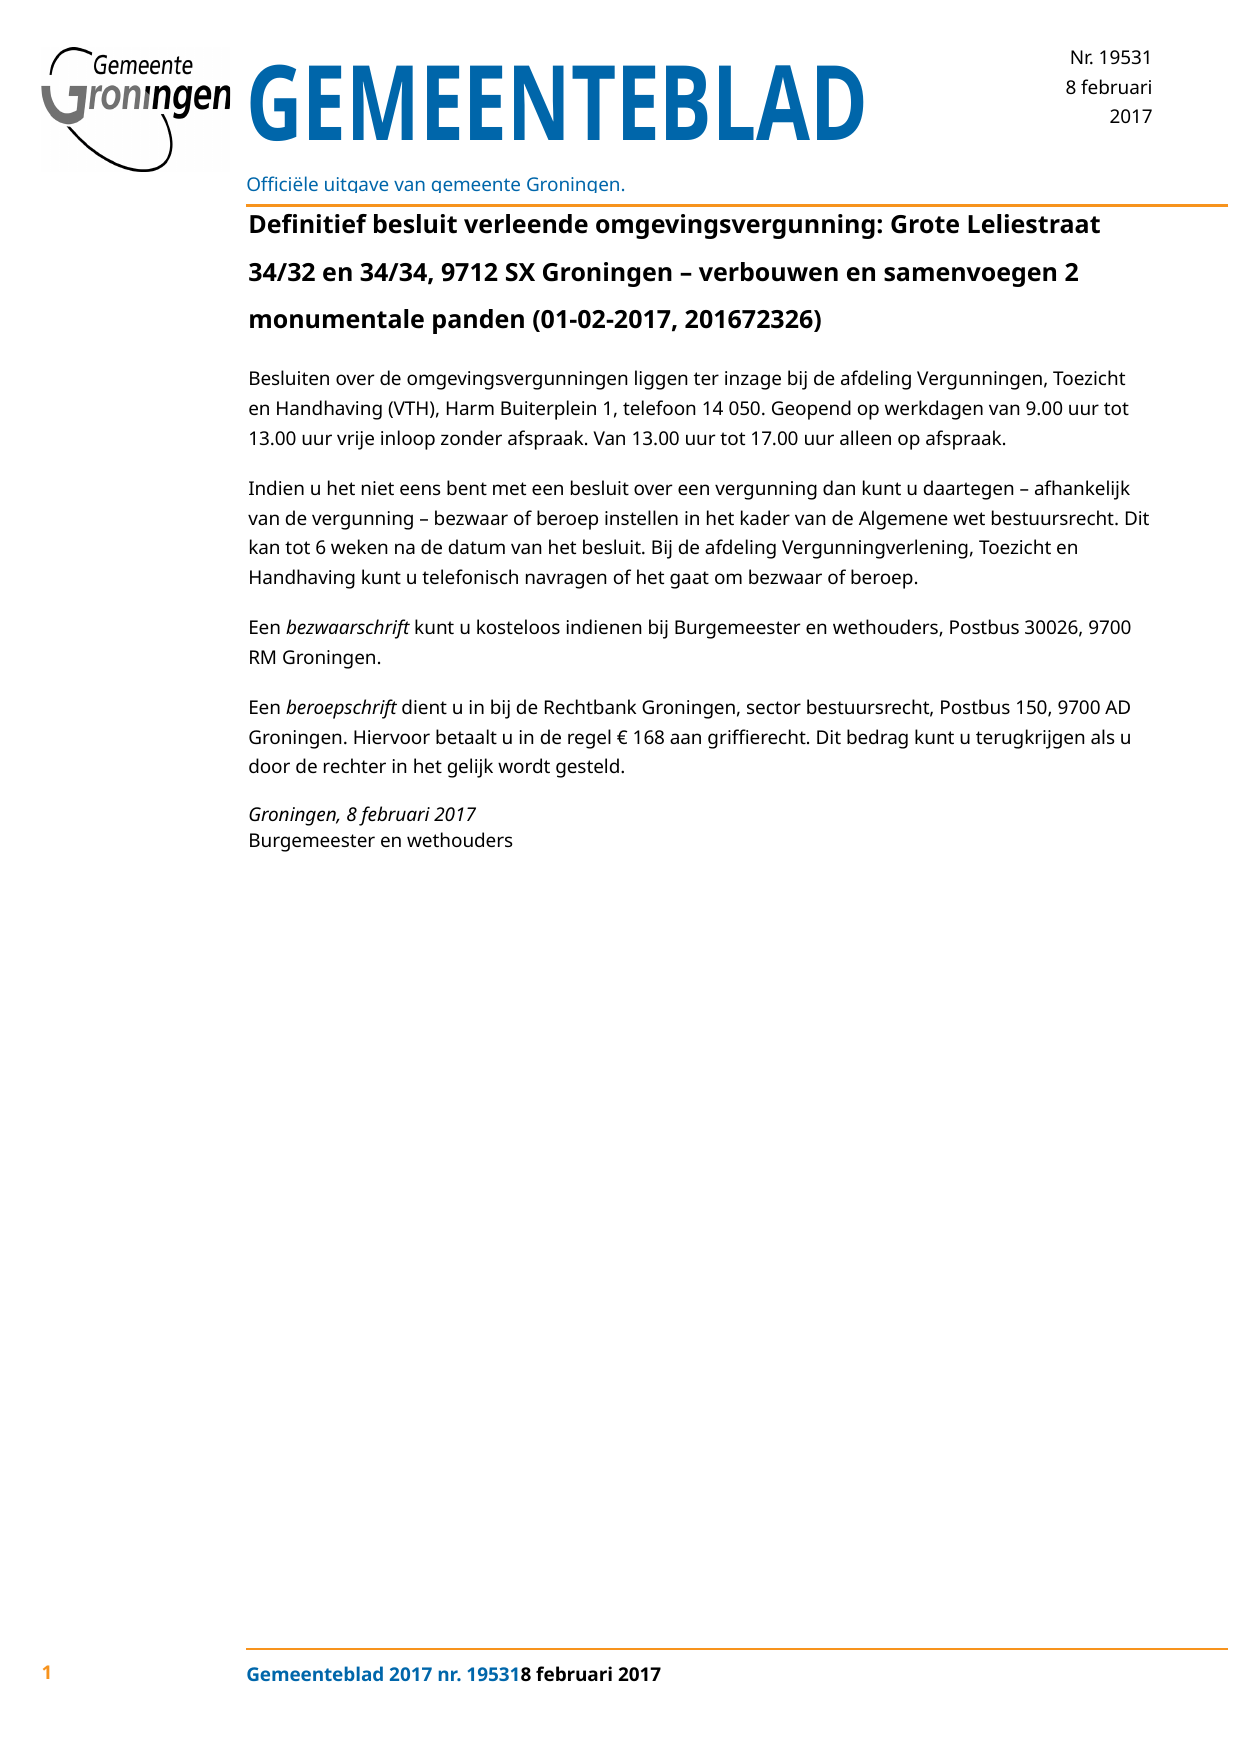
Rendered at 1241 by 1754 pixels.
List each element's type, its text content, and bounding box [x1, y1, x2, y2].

picture [41, 47, 231, 172]
text Een beroepschrift dient u in bij de Rechtbank Groningen, sector bestuursrecht, Postbus 150, 9700 AD Groningen. Hiervoor betaalt u in de regel € 168 aan griffierecht. Dit bedrag kunt u terugkrijgen als u door de rechter in het gelijk wordt gesteld. [248, 694, 1152, 779]
text Indien u het niet eens bent met een besluit over een vergunning dan kunt u daartegen – afhankelijk van de vergunning – bezwaar of beroep instellen in het kader van de Algemene wet bestuursrecht. Dit kan tot 6 weken na de datum van het besluit. Bij de afdeling Vergunningverlening, Toezicht en Handhaving kunt u telefonisch navragen of het gaat om bezwaar of beroep. [248, 475, 1152, 589]
text Definitief besluit verleende omgevingsvergunning: Grote Leliestraat 34/32 en 34/34, 9712 SX Groningen – verbouwen en samenvoegen 2 monumentale panden (01-02-2017, 201672326) [248, 207, 1152, 336]
text Een bezwaarschrift kunt u kosteloos indienen bij Burgemeester en wethouders, Postbus 30026, 9700 RM Groningen. [248, 614, 1152, 669]
text Burgemeester en wethouders [248, 827, 1152, 853]
text Besluiten over de omgevingsvergunningen liggen ter inzage bij de afdeling Vergunningen, Toezicht en Handhaving (VTH), Harm Buiterplein 1, telefoon 14 050. Geopend op werkdagen van 9.00 uur tot 13.00 uur vrije inloop zonder afspraak. Van 13.00 uur tot 17.00 uur alleen op afspraak. [248, 366, 1152, 450]
text Groningen, 8 februari 2017 [248, 801, 1152, 827]
